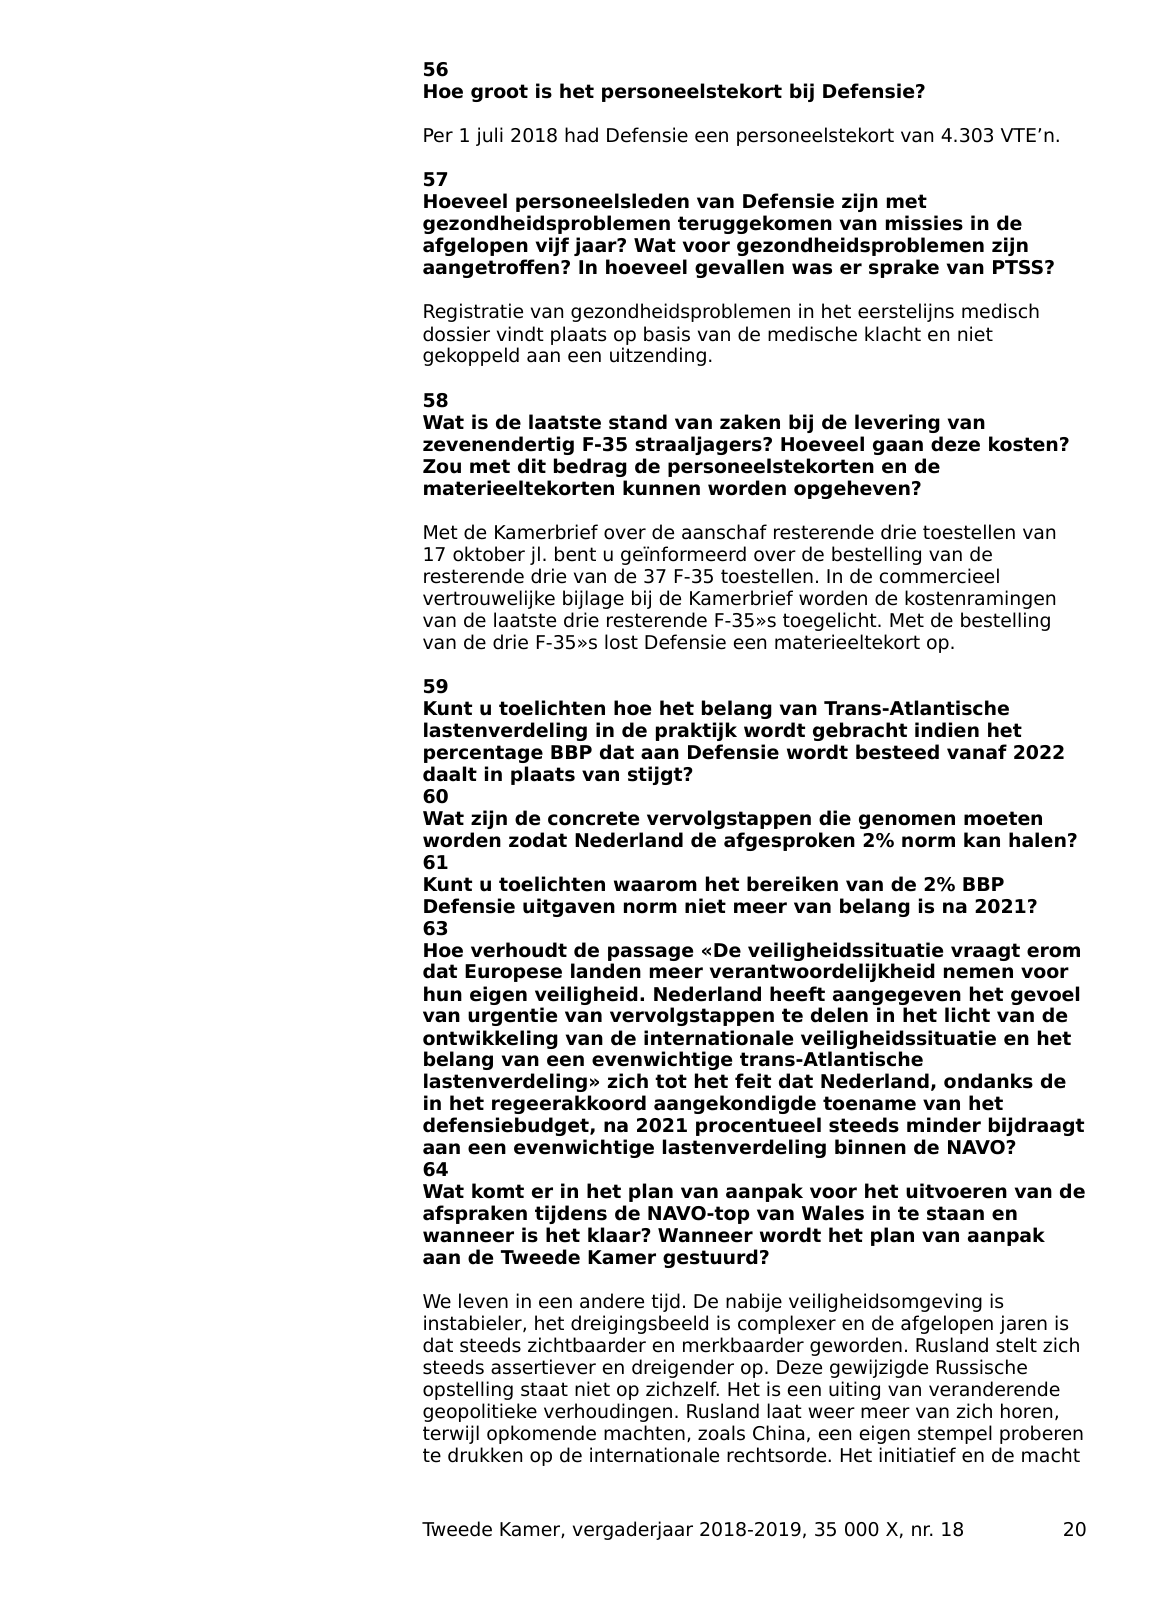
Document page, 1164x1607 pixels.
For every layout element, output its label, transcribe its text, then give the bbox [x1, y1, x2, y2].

text Kunt u toelichten hoe het belang van Trans-Atlantische lastenverdeling in de praktijk wordt gebracht indien het percentage BBP dat aan Defensie wordt besteed vanaf 2022 daalt in plaats van stijgt? [422, 698, 1087, 786]
text 59 [422, 676, 1087, 698]
text Per 1 juli 2018 had Defensie een personeelstekort van 4.303 VTE’n. [422, 125, 1087, 147]
text Wat zijn de concrete vervolgstappen die genomen moeten worden zodat Nederland de afgesproken 2% norm kan halen? [422, 808, 1087, 852]
text 57 [422, 169, 1087, 191]
text Hoe groot is het personeelstekort bij Defensie? [422, 81, 1087, 103]
text 64 [422, 1159, 1087, 1181]
text 63 [422, 917, 1087, 939]
text Hoeveel personeelsleden van Defensie zijn met gezondheidsproblemen teruggekomen van missies in de afgelopen vijf jaar? Wat voor gezondheidsproblemen zijn aangetroffen? In hoeveel gevallen was er sprake van PTSS? [422, 191, 1087, 279]
text Kunt u toelichten waarom het bereiken van de 2% BBP Defensie uitgaven norm niet meer van belang is na 2021? [422, 873, 1087, 917]
text Registratie van gezondheidsproblemen in het eerstelijns medisch dossier vindt plaats op basis van de medische klacht en niet gekoppeld aan een uitzending. [422, 301, 1087, 367]
text Hoe verhoudt de passage «De veiligheidssituatie vraagt erom dat Europese landen meer verantwoordelijkheid nemen voor hun eigen veiligheid. Nederland heeft aangegeven het gevoel van urgentie van vervolgstappen te delen in het licht van de ontwikkeling van de internationale veiligheidssituatie en het belang van een evenwichtige trans-Atlantische lastenverdeling» zich tot het feit dat Nederland, ondanks de in het regeerakkoord aangekondigde toename van het defensiebudget, na 2021 procentueel steeds minder bijdraagt aan een evenwichtige lastenverdeling binnen de NAVO? [422, 939, 1087, 1159]
text 60 [422, 786, 1087, 808]
text Wat komt er in het plan van aanpak voor het uitvoeren van de afspraken tijdens de NAVO-top van Wales in te staan en wanneer is het klaar? Wanneer wordt het plan van aanpak aan de Tweede Kamer gestuurd? [422, 1181, 1087, 1269]
text 58 [422, 389, 1087, 412]
text Met de Kamerbrief over de aanschaf resterende drie toestellen van 17 oktober jl. bent u geïnformeerd over de bestelling van de resterende drie van de 37 F-35 toestellen. In de commercieel vertrouwelijke bijlage bij de Kamerbrief worden de kostenramingen van de laatste drie resterende F-35»s toegelicht. Met de bestelling van de drie F-35»s lost Defensie een materieeltekort op. [422, 522, 1087, 653]
text 56 [422, 59, 1087, 81]
text Wat is de laatste stand van zaken bij de levering van zevenendertig F-35 straaljagers? Hoeveel gaan deze kosten? Zou met dit bedrag de personeelstekorten en de materieeltekorten kunnen worden opgeheven? [422, 412, 1087, 499]
text 61 [422, 852, 1087, 873]
text We leven in een andere tijd. De nabije veiligheidsomgeving is instabieler, het dreigingsbeeld is complexer en de afgelopen jaren is dat steeds zichtbaarder en merkbaarder geworden. Rusland stelt zich steeds assertiever en dreigender op. Deze gewijzigde Russische opstelling staat niet op zichzelf. Het is een uiting van veranderende geopolitieke verhoudingen. Rusland laat weer meer van zich horen, terwijl opkomende machten, zoals China, een eigen stempel proberen te drukken op de internationale rechtsorde. Het initiatief en de macht [422, 1291, 1087, 1467]
